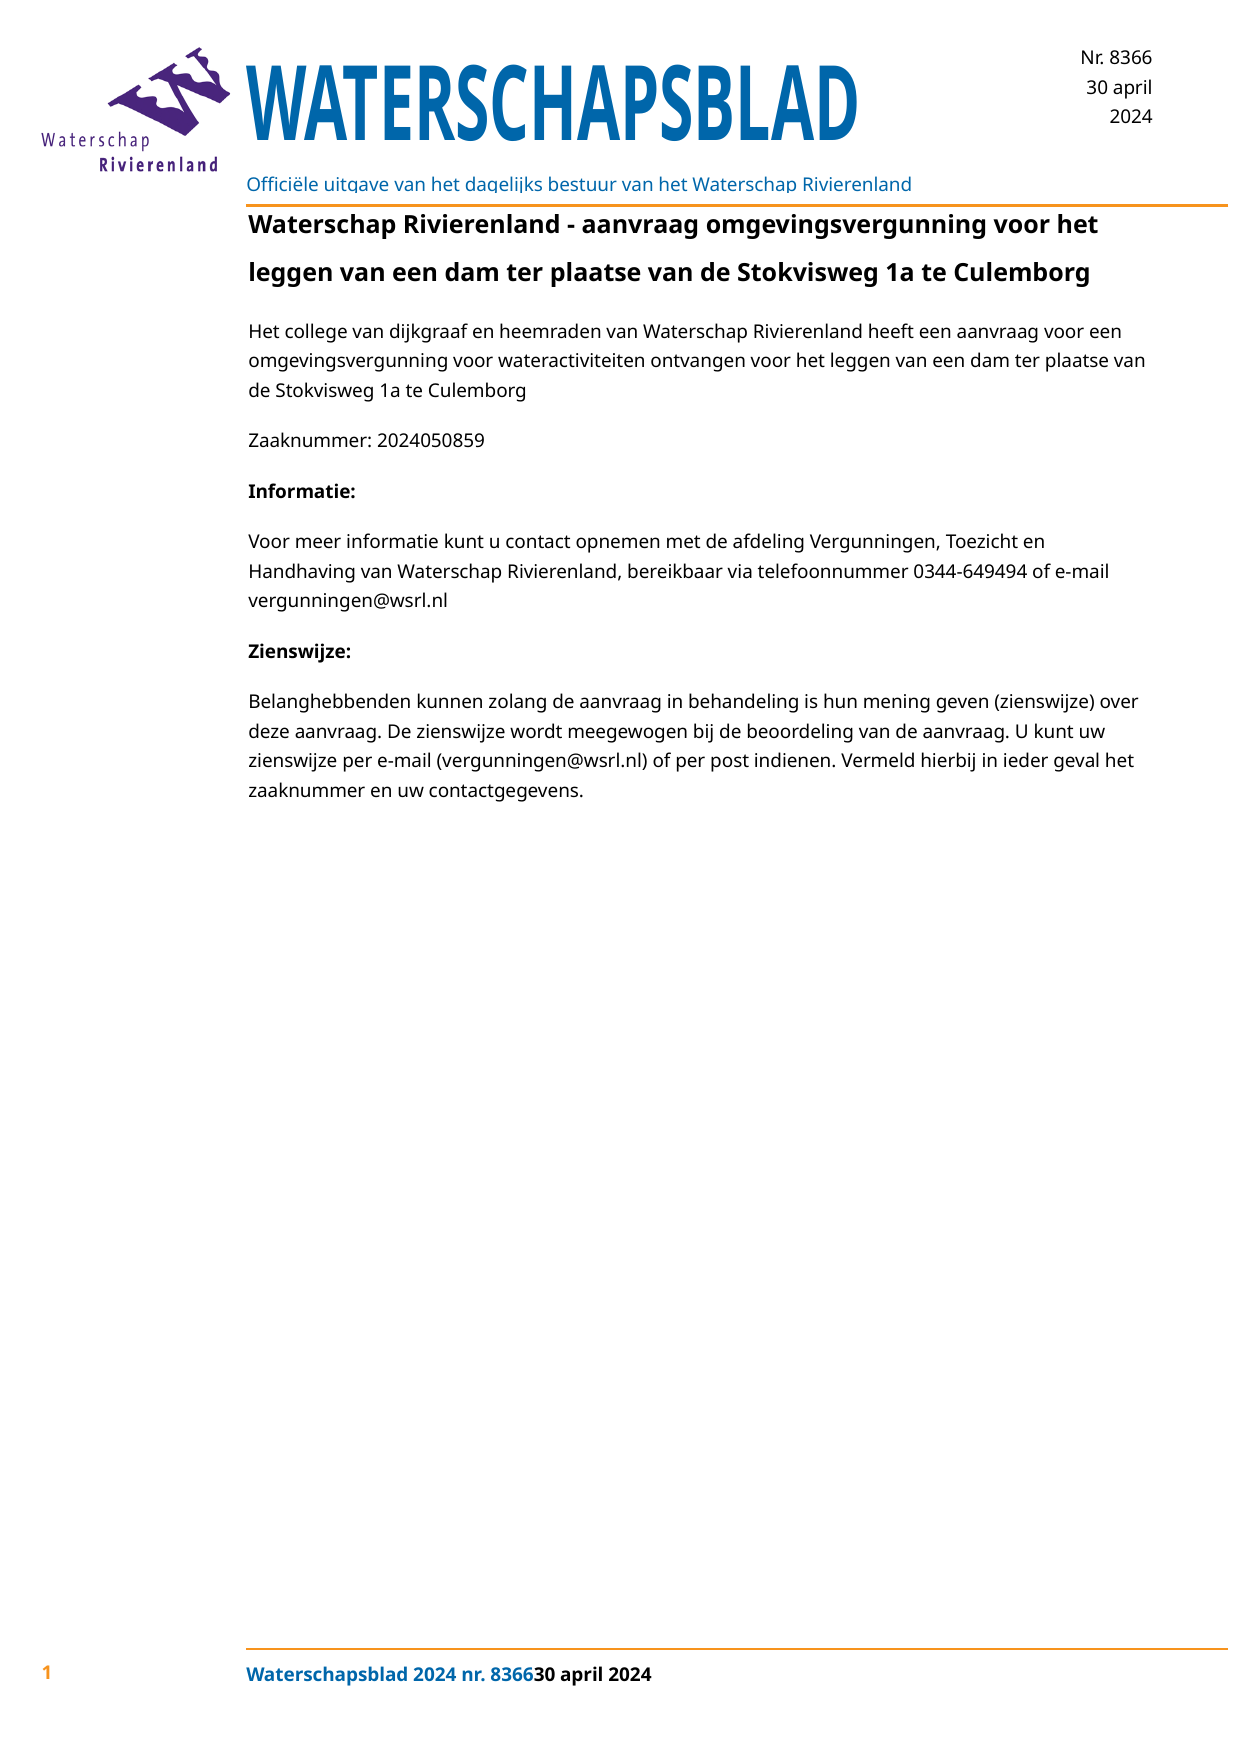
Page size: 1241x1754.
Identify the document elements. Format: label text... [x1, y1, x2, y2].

text Waterschap Rivierenland - aanvraag omgevingsvergunning voor het leggen van een dam ter plaatse van de Stokvisweg 1a te Culemborg [248, 207, 1152, 288]
text Zienswijze: [248, 638, 1152, 664]
text Voor meer informatie kunt u contact opnemen met de afdeling Vergunningen, Toezicht en Handhaving van Waterschap Rivierenland, bereikbaar via telefoonnummer 0344-649494 of e-mail vergunningen@wsrl.nl [248, 528, 1152, 613]
text Informatie: [248, 478, 1152, 504]
picture [41, 47, 231, 172]
text Het college van dijkgraaf en heemraden van Waterschap Rivierenland heeft een aanvraag voor een omgevingsvergunning voor wateractiviteiten ontvangen voor het leggen van een dam ter plaatse van de Stokvisweg 1a te Culemborg [248, 318, 1152, 403]
text Zaaknummer: 2024050859 [248, 427, 1152, 453]
text Belanghebbenden kunnen zolang de aanvraag in behandeling is hun mening geven (zienswijze) over deze aanvraag. De zienswijze wordt meegewogen bij de beoordeling van de aanvraag. U kunt uw zienswijze per e-mail (vergunningen@wsrl.nl) of per post indienen. Vermeld hierbij in ieder geval het zaaknummer en uw contactgegevens. [248, 688, 1152, 803]
